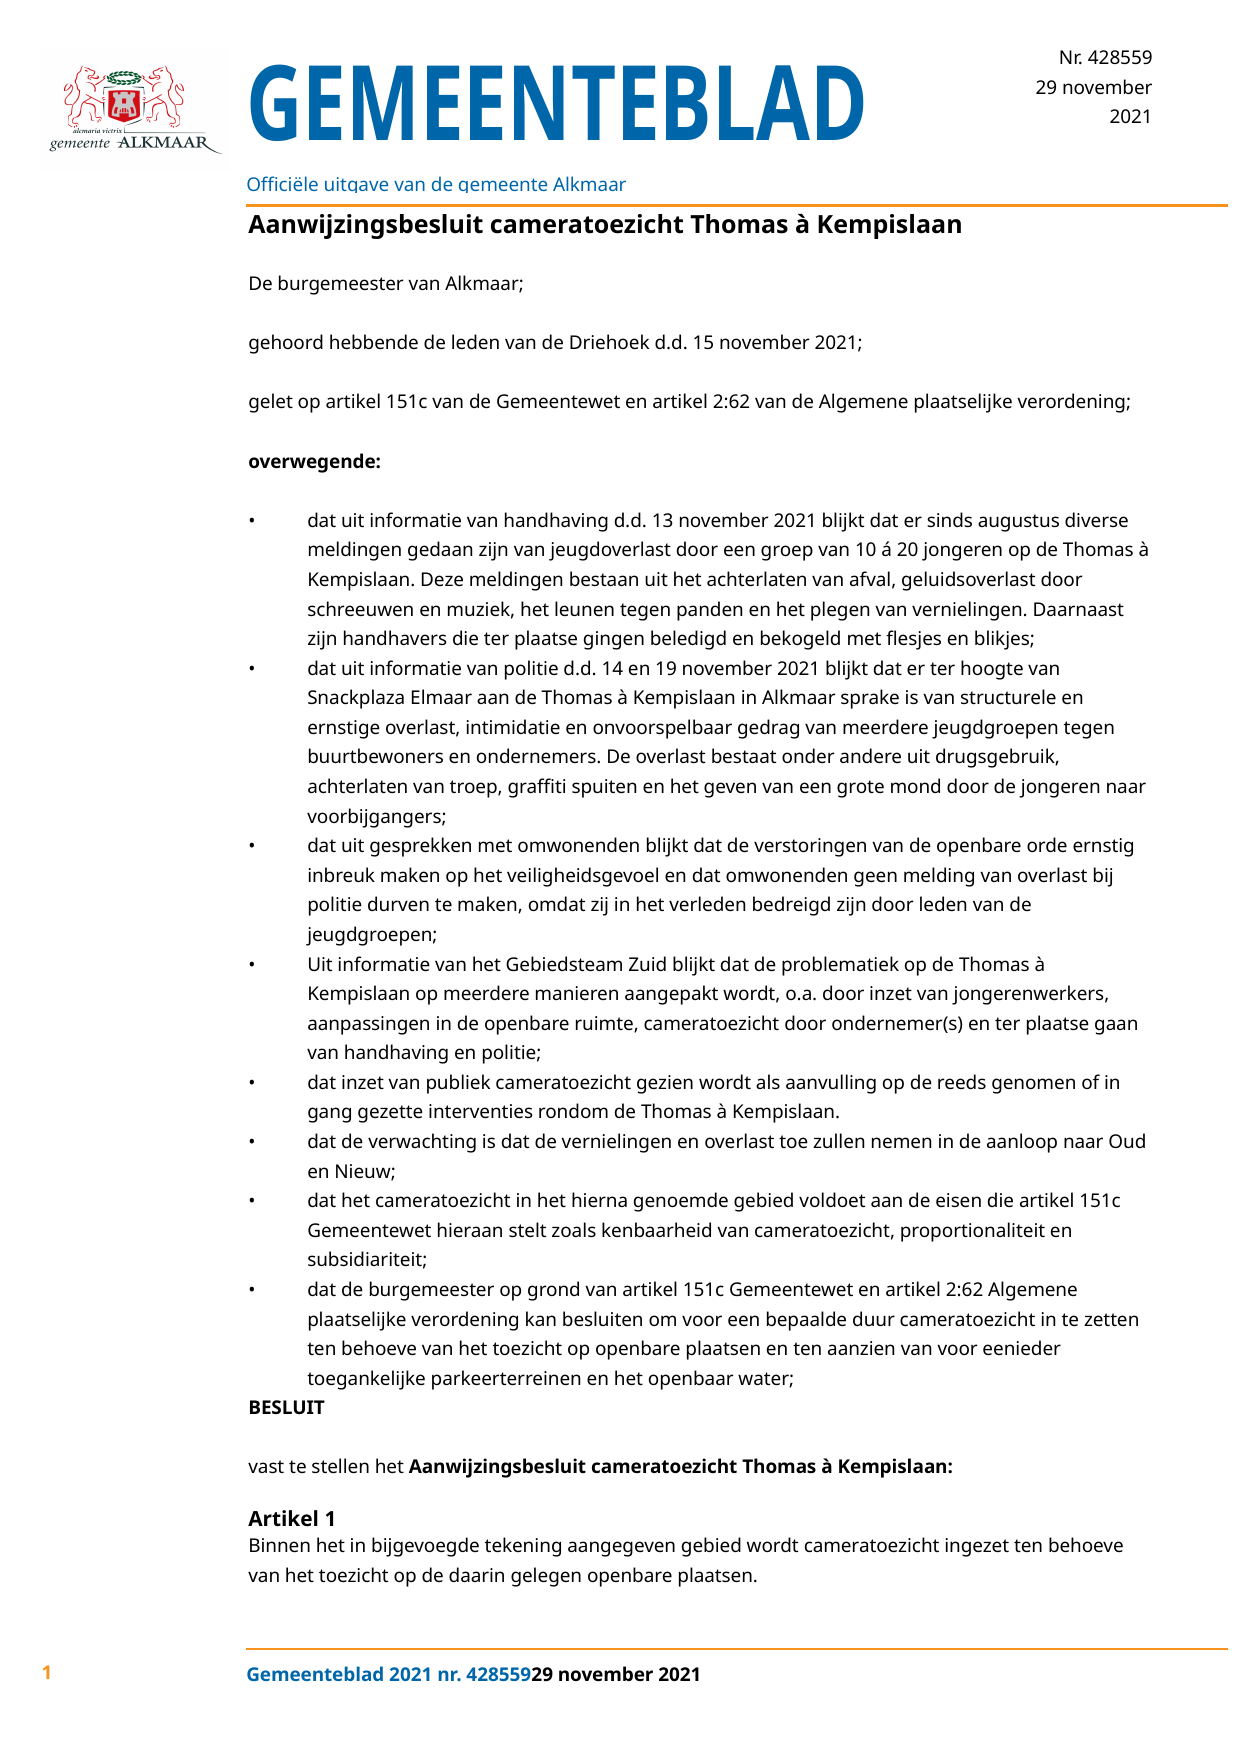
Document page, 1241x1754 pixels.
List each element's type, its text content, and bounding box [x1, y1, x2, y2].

text overwegende: [248, 448, 1152, 473]
list dat de verwachting is dat de vernielingen en overlast toe zullen nemen in de aanloop naar Oud en Nieuw; [248, 1128, 1152, 1183]
list dat inzet van publiek cameratoezicht gezien wordt als aanvulling op de reeds genomen of in gang gezette interventies rondom de Thomas à Kempislaan. [248, 1069, 1152, 1124]
text De burgemeester van Alkmaar; [248, 270, 1152, 296]
text Binnen het in bijgevoegde tekening aangegeven gebied wordt cameratoezicht ingezet ten behoeve van het toezicht op de daarin gelegen openbare plaatsen. [248, 1532, 1152, 1588]
list dat de burgemeester op grond van artikel 151c Gemeentewet en artikel 2:62 Algemene plaatselijke verordening kan besluiten om voor een bepaalde duur cameratoezicht in te zetten ten behoeve van het toezicht op openbare plaatsen en ten aanzien van voor eenieder toegankelijke parkeerterreinen en het openbaar water; [248, 1276, 1152, 1391]
text Artikel 1 [248, 1504, 1152, 1532]
list dat uit informatie van handhaving d.d. 13 november 2021 blijkt dat er sinds augustus diverse meldingen gedaan zijn van jeugdoverlast door een groep van 10 á 20 jongeren op de Thomas à Kempislaan. Deze meldingen bestaan uit het achterlaten van afval, geluidsoverlast door schreeuwen en muziek, het leunen tegen panden en het plegen van vernielingen. Daarnaast zijn handhavers die ter plaatse gingen beledigd en bekogeld met flesjes en blikjes; [248, 507, 1152, 651]
list dat uit gesprekken met omwonenden blijkt dat de verstoringen van de openbare orde ernstig inbreuk maken op het veiligheidsgevoel en dat omwonenden geen melding van overlast bij politie durven te maken, omdat zij in het verleden bedreigd zijn door leden van de jeugdgroepen; [248, 832, 1152, 947]
text gehoord hebbende de leden van de Driehoek d.d. 15 november 2021; [248, 329, 1152, 355]
text gelet op artikel 151c van de Gemeentewet en artikel 2:62 van de Algemene plaatselijke verordening; [248, 389, 1152, 414]
text Aanwijzingsbesluit cameratoezicht Thomas à Kempislaan [248, 207, 1152, 241]
picture [41, 47, 231, 172]
text vast te stellen het Aanwijzingsbesluit cameratoezicht Thomas à Kempislaan: [248, 1454, 1152, 1479]
text BESLUIT [248, 1394, 1152, 1420]
list Uit informatie van het Gebiedsteam Zuid blijkt dat de problematiek op de Thomas à Kempislaan op meerdere manieren aangepakt wordt, o.a. door inzet van jongerenwerkers, aanpassingen in de openbare ruimte, cameratoezicht door ondernemer(s) en ter plaatse gaan van handhaving en politie; [248, 951, 1152, 1065]
list dat uit informatie van politie d.d. 14 en 19 november 2021 blijkt dat er ter hoogte van Snackplaza Elmaar aan de Thomas à Kempislaan in Alkmaar sprake is van structurele en ernstige overlast, intimidatie en onvoorspelbaar gedrag van meerdere jeugdgroepen tegen buurtbewoners en ondernemers. De overlast bestaat onder andere uit drugsgebruik, achterlaten van troep, graffiti spuiten en het geven van een grote mond door de jongeren naar voorbijgangers; [248, 655, 1152, 828]
list dat het cameratoezicht in het hierna genoemde gebied voldoet aan de eisen die artikel 151c Gemeentewet hieraan stelt zoals kenbaarheid van cameratoezicht, proportionaliteit en subsidiariteit; [248, 1187, 1152, 1272]
